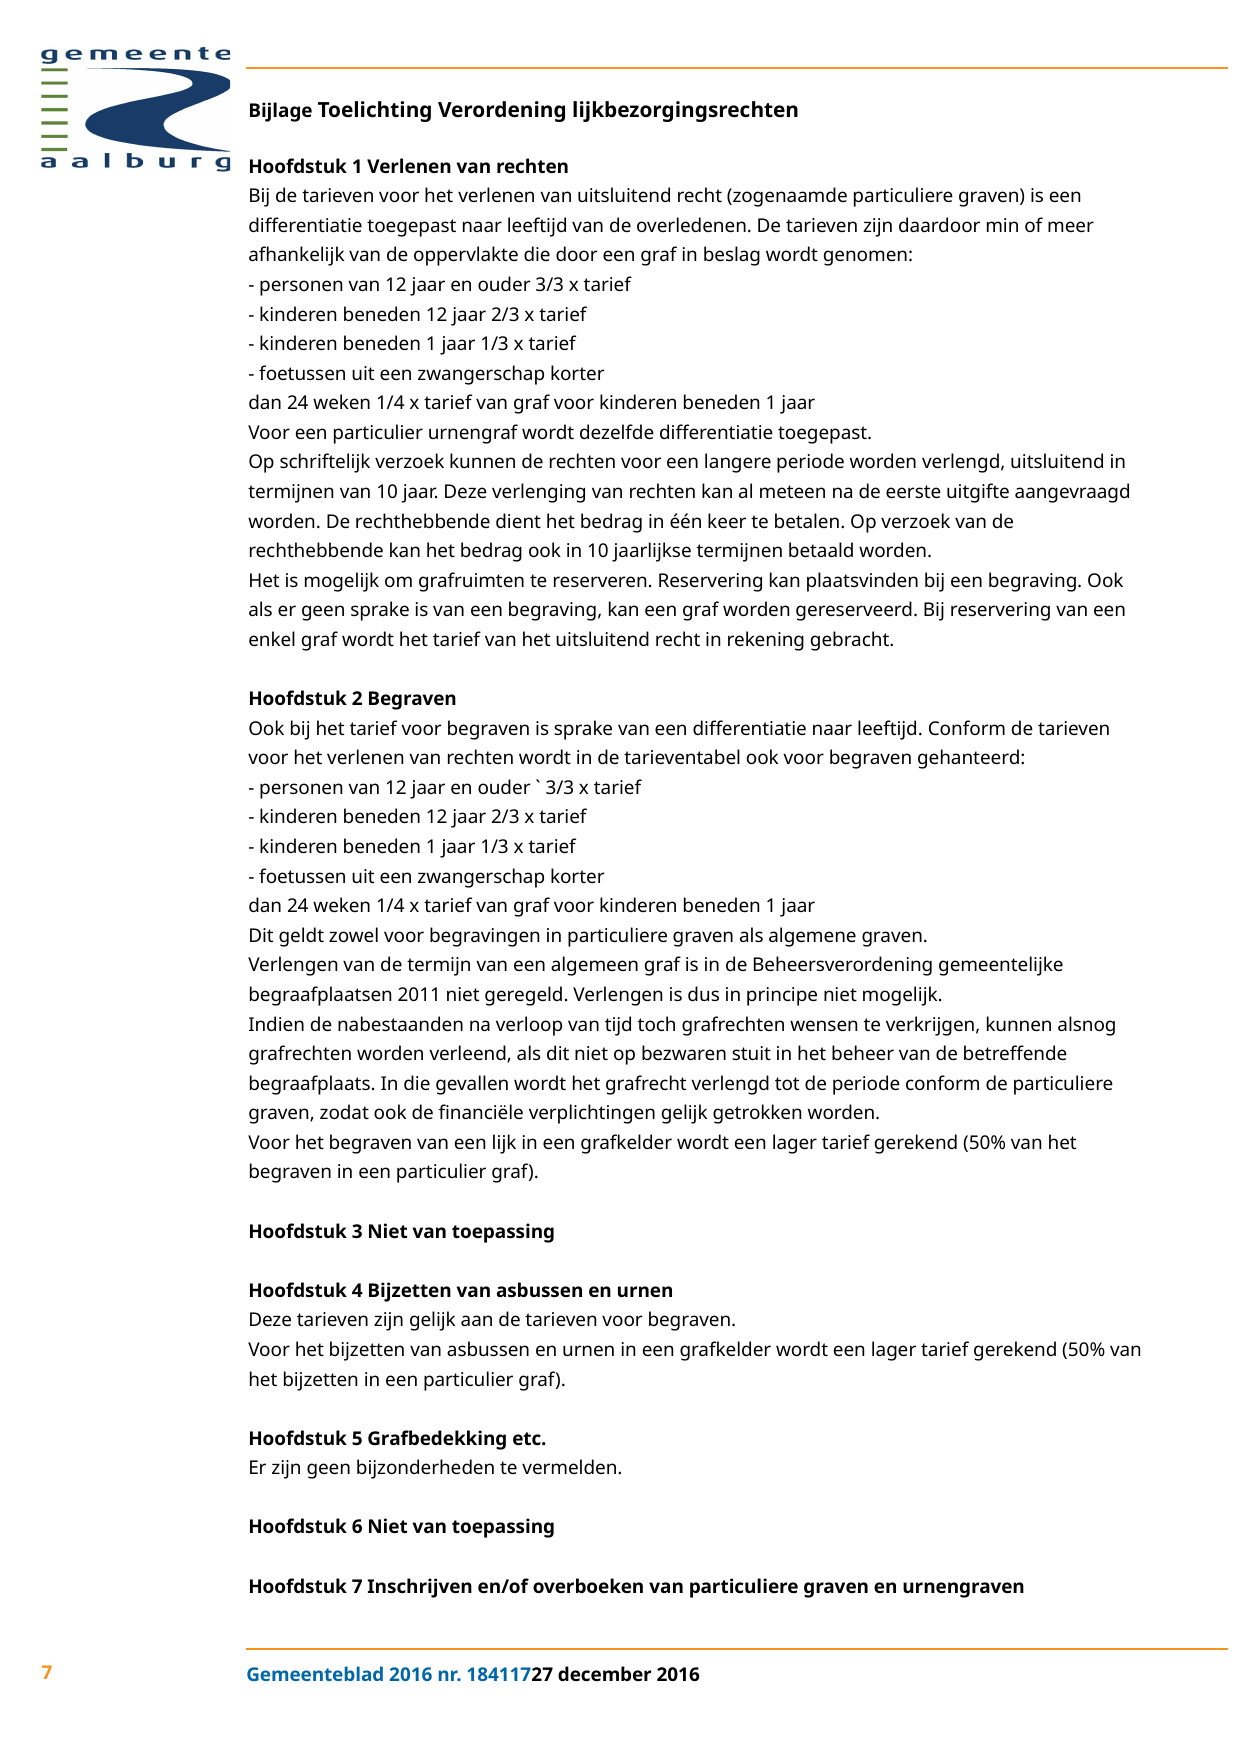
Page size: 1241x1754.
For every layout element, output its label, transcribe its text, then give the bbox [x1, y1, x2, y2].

text Het is mogelijk om grafruimten te reserveren. Reservering kan plaatsvinden bij een begraving. Ook als er geen sprake is van een begraving, kan een graf worden gereserveerd. Bij reservering van een enkel graf wordt het tarief van het uitsluitend recht in rekening gebracht. [248, 567, 1152, 652]
text Op schriftelijk verzoek kunnen de rechten voor een langere periode worden verlengd, uitsluitend in termijnen van 10 jaar. Deze verlenging van rechten kan al meteen na de eerste uitgifte aangevraagd worden. De rechthebbende dient het bedrag in één keer te betalen. Op verzoek van de rechthebbende kan het bedrag ook in 10 jaarlijkse termijnen betaald worden. [248, 449, 1152, 563]
text Dit geldt zowel voor begravingen in particuliere graven als algemene graven. [248, 922, 1152, 948]
text Hoofdstuk 4 Bijzetten van asbussen en urnen [248, 1277, 1152, 1303]
text dan 24 weken 1/4 x tarief van graf voor kinderen beneden 1 jaar [248, 892, 1152, 918]
text Hoofdstuk 2 Begraven [248, 685, 1152, 711]
text Voor het bijzetten van asbussen en urnen in een grafkelder wordt een lager tarief gerekend (50% van het bijzetten in een particulier graf). [248, 1336, 1152, 1392]
text Voor een particulier urnengraf wordt dezelfde differentiatie toegepast. [248, 419, 1152, 445]
text Bijlage Toelichting Verordening lijkbezorgingsrechten [248, 95, 1152, 123]
text - foetussen uit een zwangerschap korter [248, 863, 1152, 889]
text - kinderen beneden 1 jaar 1/3 x tarief [248, 833, 1152, 859]
text - personen van 12 jaar en ouder 3/3 x tarief [248, 271, 1152, 297]
text Hoofdstuk 5 Grafbedekking etc. [248, 1425, 1152, 1451]
text Er zijn geen bijzonderheden te vermelden. [248, 1454, 1152, 1480]
text - personen van 12 jaar en ouder ` 3/3 x tarief [248, 774, 1152, 800]
text - kinderen beneden 12 jaar 2/3 x tarief [248, 301, 1152, 327]
text Hoofdstuk 6 Niet van toepassing [248, 1514, 1152, 1539]
text - kinderen beneden 1 jaar 1/3 x tarief [248, 330, 1152, 356]
text Voor het begraven van een lijk in een grafkelder wordt een lager tarief gerekend (50% van het begraven in een particulier graf). [248, 1129, 1152, 1184]
text Bij de tarieven voor het verlenen van uitsluitend recht (zogenaamde particuliere graven) is een differentiatie toegepast naar leeftijd van de overledenen. De tarieven zijn daardoor min of meer afhankelijk van de oppervlakte die door een graf in beslag wordt genomen: [248, 182, 1152, 267]
text Hoofdstuk 7 Inschrijven en/of overboeken van particuliere graven en urnengraven [248, 1573, 1152, 1599]
text Indien de nabestaanden na verloop van tijd toch grafrechten wensen te verkrijgen, kunnen alsnog grafrechten worden verleend, als dit niet op bezwaren stuit in het beheer van de betreffende begraafplaats. In die gevallen wordt het grafrecht verlengd tot de periode conform de particuliere graven, zodat ook de financiële verplichtingen gelijk getrokken worden. [248, 1011, 1152, 1125]
text Verlengen van de termijn van een algemeen graf is in de Beheersverordening gemeentelijke begraafplaatsen 2011 niet geregeld. Verlengen is dus in principe niet mogelijk. [248, 952, 1152, 1007]
text dan 24 weken 1/4 x tarief van graf voor kinderen beneden 1 jaar [248, 389, 1152, 415]
text - foetussen uit een zwangerschap korter [248, 360, 1152, 386]
picture [41, 47, 231, 172]
text Hoofdstuk 1 Verlenen van rechten [248, 153, 1152, 179]
text Deze tarieven zijn gelijk aan de tarieven voor begraven. [248, 1307, 1152, 1332]
text Hoofdstuk 3 Niet van toepassing [248, 1218, 1152, 1244]
text - kinderen beneden 12 jaar 2/3 x tarief [248, 804, 1152, 829]
text Ook bij het tarief voor begraven is sprake van een differentiatie naar leeftijd. Conform de tarieven voor het verlenen van rechten wordt in de tarieventabel ook voor begraven gehanteerd: [248, 715, 1152, 770]
